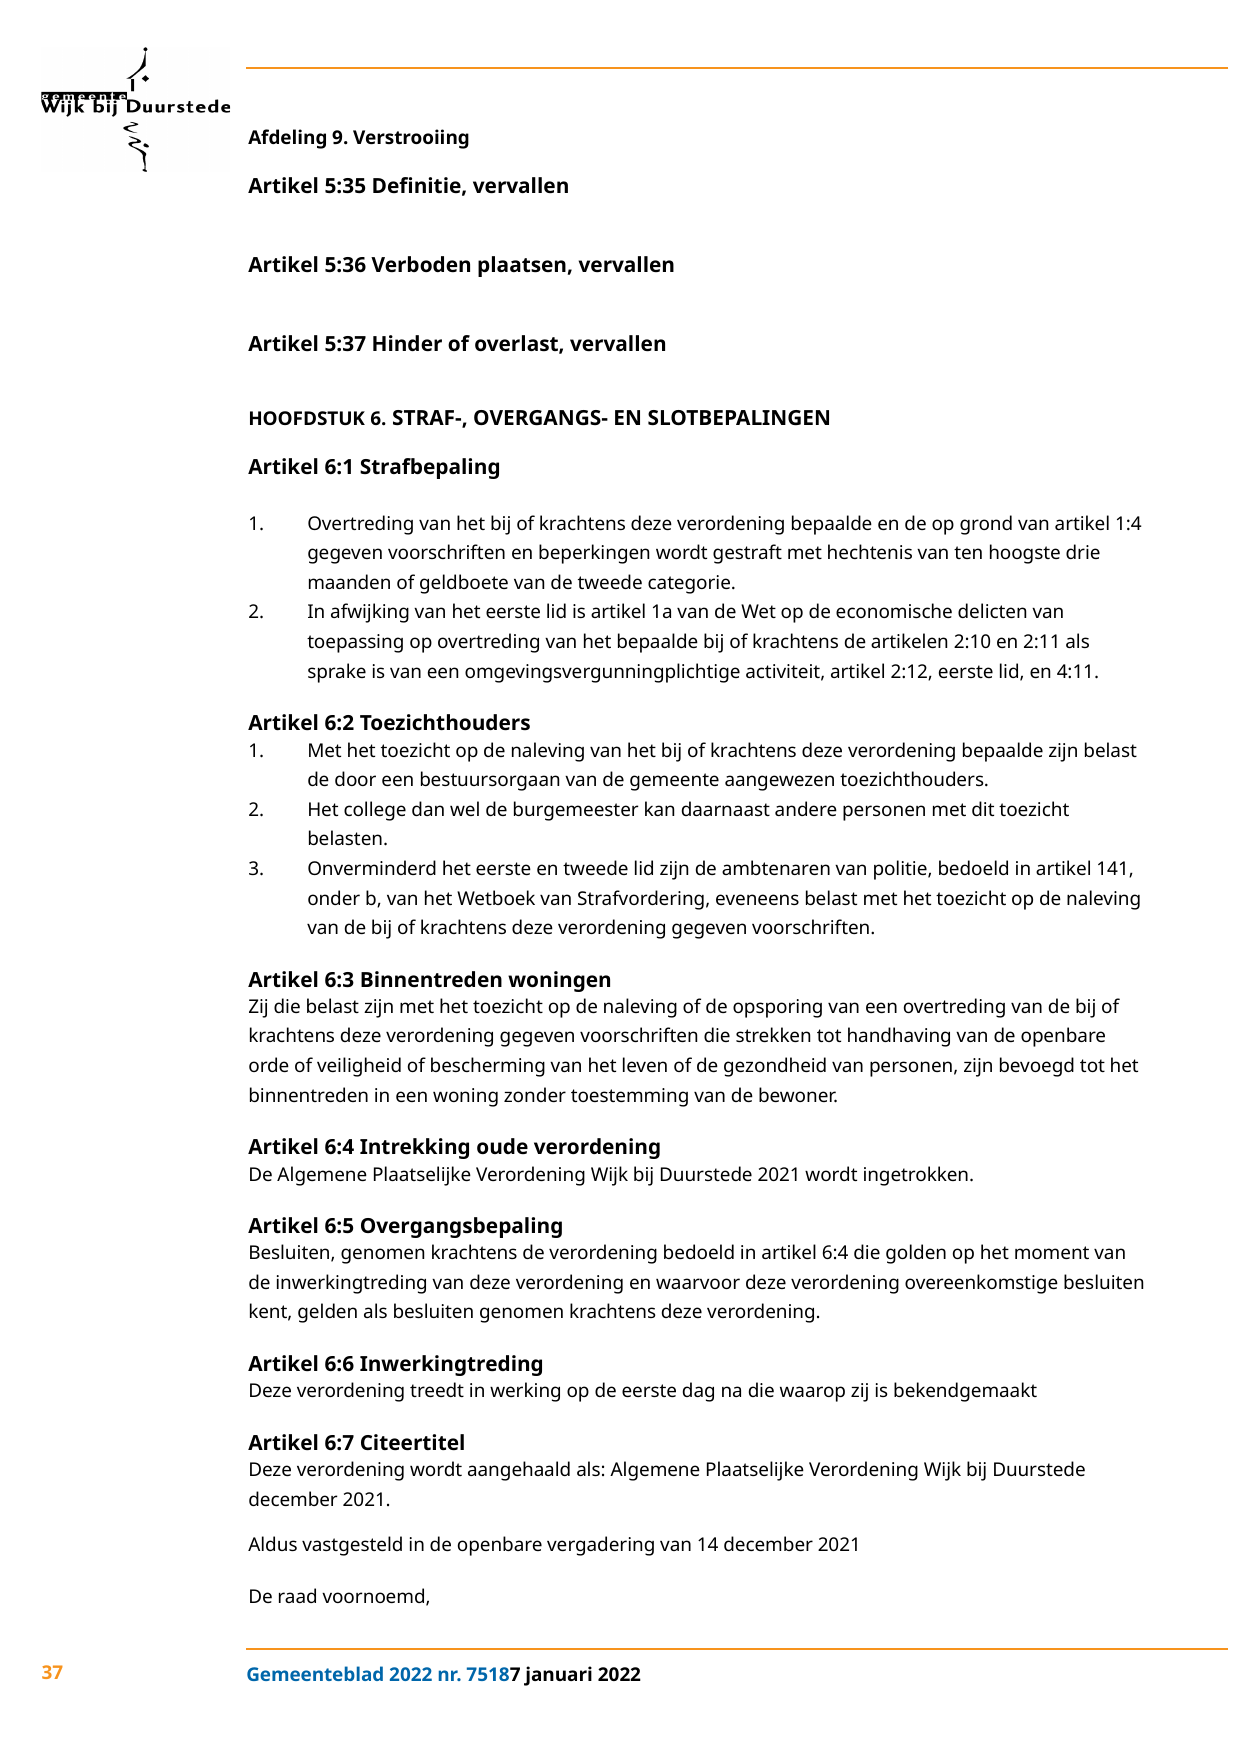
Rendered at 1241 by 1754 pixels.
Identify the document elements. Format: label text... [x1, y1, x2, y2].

list Onverminderd het eerste en tweede lid zijn de ambtenaren van politie, bedoeld in artikel 141, onder b, van het Wetboek van Strafvordering, eveneens belast met het toezicht op de naleving van de bij of krachtens deze verordening gegeven voorschriften. [248, 855, 1152, 940]
text De raad voornoemd, [248, 1583, 1152, 1609]
text Deze verordening treedt in werking op de eerste dag na die waarop zij is bekendgemaakt [248, 1378, 1152, 1403]
text Artikel 6:3 Binnentreden woningen [248, 965, 1152, 993]
text Deze verordening wordt aangehaald als: Algemene Plaatselijke Verordening Wijk bij Duurstede december 2021. [248, 1456, 1152, 1512]
text Artikel 5:37 Hinder of overlast, vervallen [248, 329, 1152, 357]
text Artikel 6:5 Overgangsbepaling [248, 1211, 1152, 1239]
text Artikel 6:6 Inwerkingtreding [248, 1349, 1152, 1378]
text Artikel 6:2 Toezichthouders [248, 708, 1152, 737]
list Overtreding van het bij of krachtens deze verordening bepaalde en de op grond van artikel 1:4 gegeven voorschriften en beperkingen wordt gestraft met hechtenis van ten hoogste drie maanden of geldboete van de tweede categorie. [248, 510, 1152, 595]
text Artikel 6:7 Citeertitel [248, 1428, 1152, 1456]
text Artikel 6:4 Intrekking oude verordening [248, 1132, 1152, 1161]
text Zij die belast zijn met het toezicht op de naleving of de opsporing van een overtreding van de bij of krachtens deze verordening gegeven voorschriften die strekken tot handhaving van de openbare orde of veiligheid of bescherming van het leven of de gezondheid van personen, zijn bevoegd tot het binnentreden in een woning zonder toestemming van de bewoner. [248, 993, 1152, 1108]
picture [41, 47, 231, 172]
list Met het toezicht op de naleving van het bij of krachtens deze verordening bepaalde zijn belast de door een bestuursorgaan van de gemeente aangewezen toezichthouders. [248, 737, 1152, 792]
text Artikel 6:1 Strafbepaling [248, 452, 1152, 480]
text Artikel 5:36 Verboden plaatsen, vervallen [248, 250, 1152, 278]
text HOOFDSTUK 6. STRAF-, OVERGANGS- EN SLOTBEPALINGEN [248, 403, 1152, 431]
text Afdeling 9. Verstrooiing [248, 124, 1152, 150]
list Het college dan wel de burgemeester kan daarnaast andere personen met dit toezicht belasten. [248, 796, 1152, 851]
list In afwijking van het eerste lid is artikel 1a van de Wet op de economische delicten van toepassing op overtreding van het bepaalde bij of krachtens de artikelen 2:10 en 2:11 als sprake is van een omgevingsvergunningplichtige activiteit, artikel 2:12, eerste lid, en 4:11. [248, 599, 1152, 684]
text Artikel 5:35 Definitie, vervallen [248, 171, 1152, 199]
text Aldus vastgesteld in de openbare vergadering van 14 december 2021 [248, 1532, 1152, 1557]
text De Algemene Plaatselijke Verordening Wijk bij Duurstede 2021 wordt ingetrokken. [248, 1161, 1152, 1186]
text Besluiten, genomen krachtens de verordening bedoeld in artikel 6:4 die golden op het moment van de inwerkingtreding van deze verordening en waarvoor deze verordening overeenkomstige besluiten kent, gelden als besluiten genomen krachtens deze verordening. [248, 1239, 1152, 1324]
